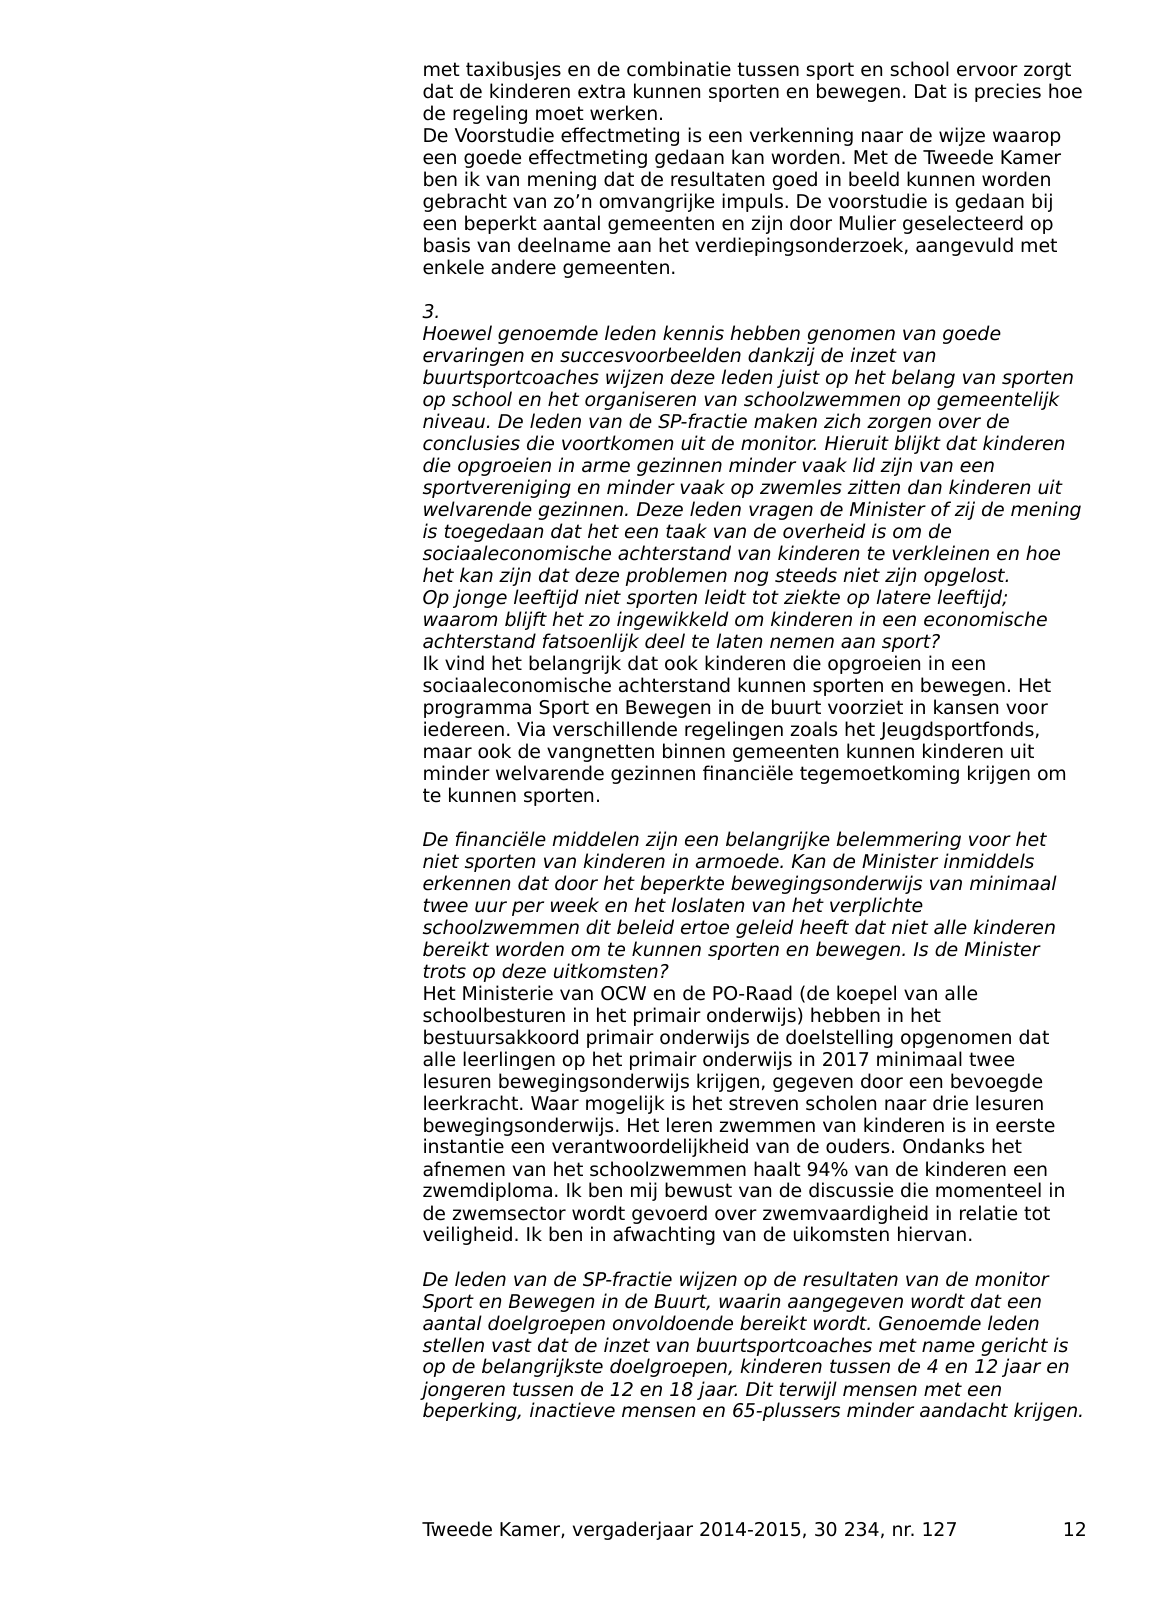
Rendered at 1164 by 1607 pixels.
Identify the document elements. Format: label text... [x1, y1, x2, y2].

text Ik vind het belangrijk dat ook kinderen die opgroeien in een sociaaleconomische achterstand kunnen sporten en bewegen. Het programma Sport en Bewegen in de buurt voorziet in kansen voor iedereen. Via verschillende regelingen zoals het Jeugdsportfonds, maar ook de vangnetten binnen gemeenten kunnen kinderen uit minder welvarende gezinnen financiële tegemoetkoming krijgen om te kunnen sporten. [422, 653, 1087, 807]
text De financiële middelen zijn een belangrijke belemmering voor het niet sporten van kinderen in armoede. Kan de Minister inmiddels erkennen dat door het beperkte bewegingsonderwijs van minimaal twee uur per week en het loslaten van het verplichte schoolzwemmen dit beleid ertoe geleid heeft dat niet alle kinderen bereikt worden om te kunnen sporten en bewegen. Is de Minister trots op deze uitkomsten? [422, 829, 1087, 983]
text met taxibusjes en de combinatie tussen sport en school ervoor zorgt dat de kinderen extra kunnen sporten en bewegen. Dat is precies hoe de regeling moet werken. [422, 59, 1087, 125]
text Het Ministerie van OCW en de PO-Raad (de koepel van alle schoolbesturen in het primair onderwijs) hebben in het bestuursakkoord primair onderwijs de doelstelling opgenomen dat alle leerlingen op het primair onderwijs in 2017 minimaal twee lesuren bewegingsonderwijs krijgen, gegeven door een bevoegde leerkracht. Waar mogelijk is het streven scholen naar drie lesuren bewegingsonderwijs. Het leren zwemmen van kinderen is in eerste instantie een verantwoordelijkheid van de ouders. Ondanks het afnemen van het schoolzwemmen haalt 94% van de kinderen een zwemdiploma. Ik ben mij bewust van de discussie die momenteel in de zwemsector wordt gevoerd over zwemvaardigheid in relatie tot veiligheid. Ik ben in afwachting van de uikomsten hiervan. [422, 983, 1087, 1246]
text De Voorstudie effectmeting is een verkenning naar de wijze waarop een goede effectmeting gedaan kan worden. Met de Tweede Kamer ben ik van mening dat de resultaten goed in beeld kunnen worden gebracht van zo’n omvangrijke impuls. De voorstudie is gedaan bij een beperkt aantal gemeenten en zijn door Mulier geselecteerd op basis van deelname aan het verdiepingsonderzoek, aangevuld met enkele andere gemeenten. [422, 125, 1087, 279]
text De leden van de SP-fractie wijzen op de resultaten van de monitor Sport en Bewegen in de Buurt, waarin aangegeven wordt dat een aantal doelgroepen onvoldoende bereikt wordt. Genoemde leden stellen vast dat de inzet van buurtsportcoaches met name gericht is op de belangrijkste doelgroepen, kinderen tussen de 4 en 12 jaar en jongeren tussen de 12 en 18 jaar. Dit terwijl mensen met een beperking, inactieve mensen en 65-plussers minder aandacht krijgen. [422, 1268, 1087, 1422]
text Op jonge leeftijd niet sporten leidt tot ziekte op latere leeftijd; waarom blijft het zo ingewikkeld om kinderen in een economische achterstand fatsoenlijk deel te laten nemen aan sport? [422, 587, 1087, 653]
text Hoewel genoemde leden kennis hebben genomen van goede ervaringen en succesvoorbeelden dankzij de inzet van buurtsportcoaches wijzen deze leden juist op het belang van sporten op school en het organiseren van schoolzwemmen op gemeentelijk niveau. De leden van de SP-fractie maken zich zorgen over de conclusies die voortkomen uit de monitor. Hieruit blijkt dat kinderen die opgroeien in arme gezinnen minder vaak lid zijn van een sportvereniging en minder vaak op zwemles zitten dan kinderen uit welvarende gezinnen. Deze leden vragen de Minister of zij de mening is toegedaan dat het een taak van de overheid is om de sociaaleconomische achterstand van kinderen te verkleinen en hoe het kan zijn dat deze problemen nog steeds niet zijn opgelost. [422, 323, 1087, 587]
text 3. [422, 301, 1087, 323]
